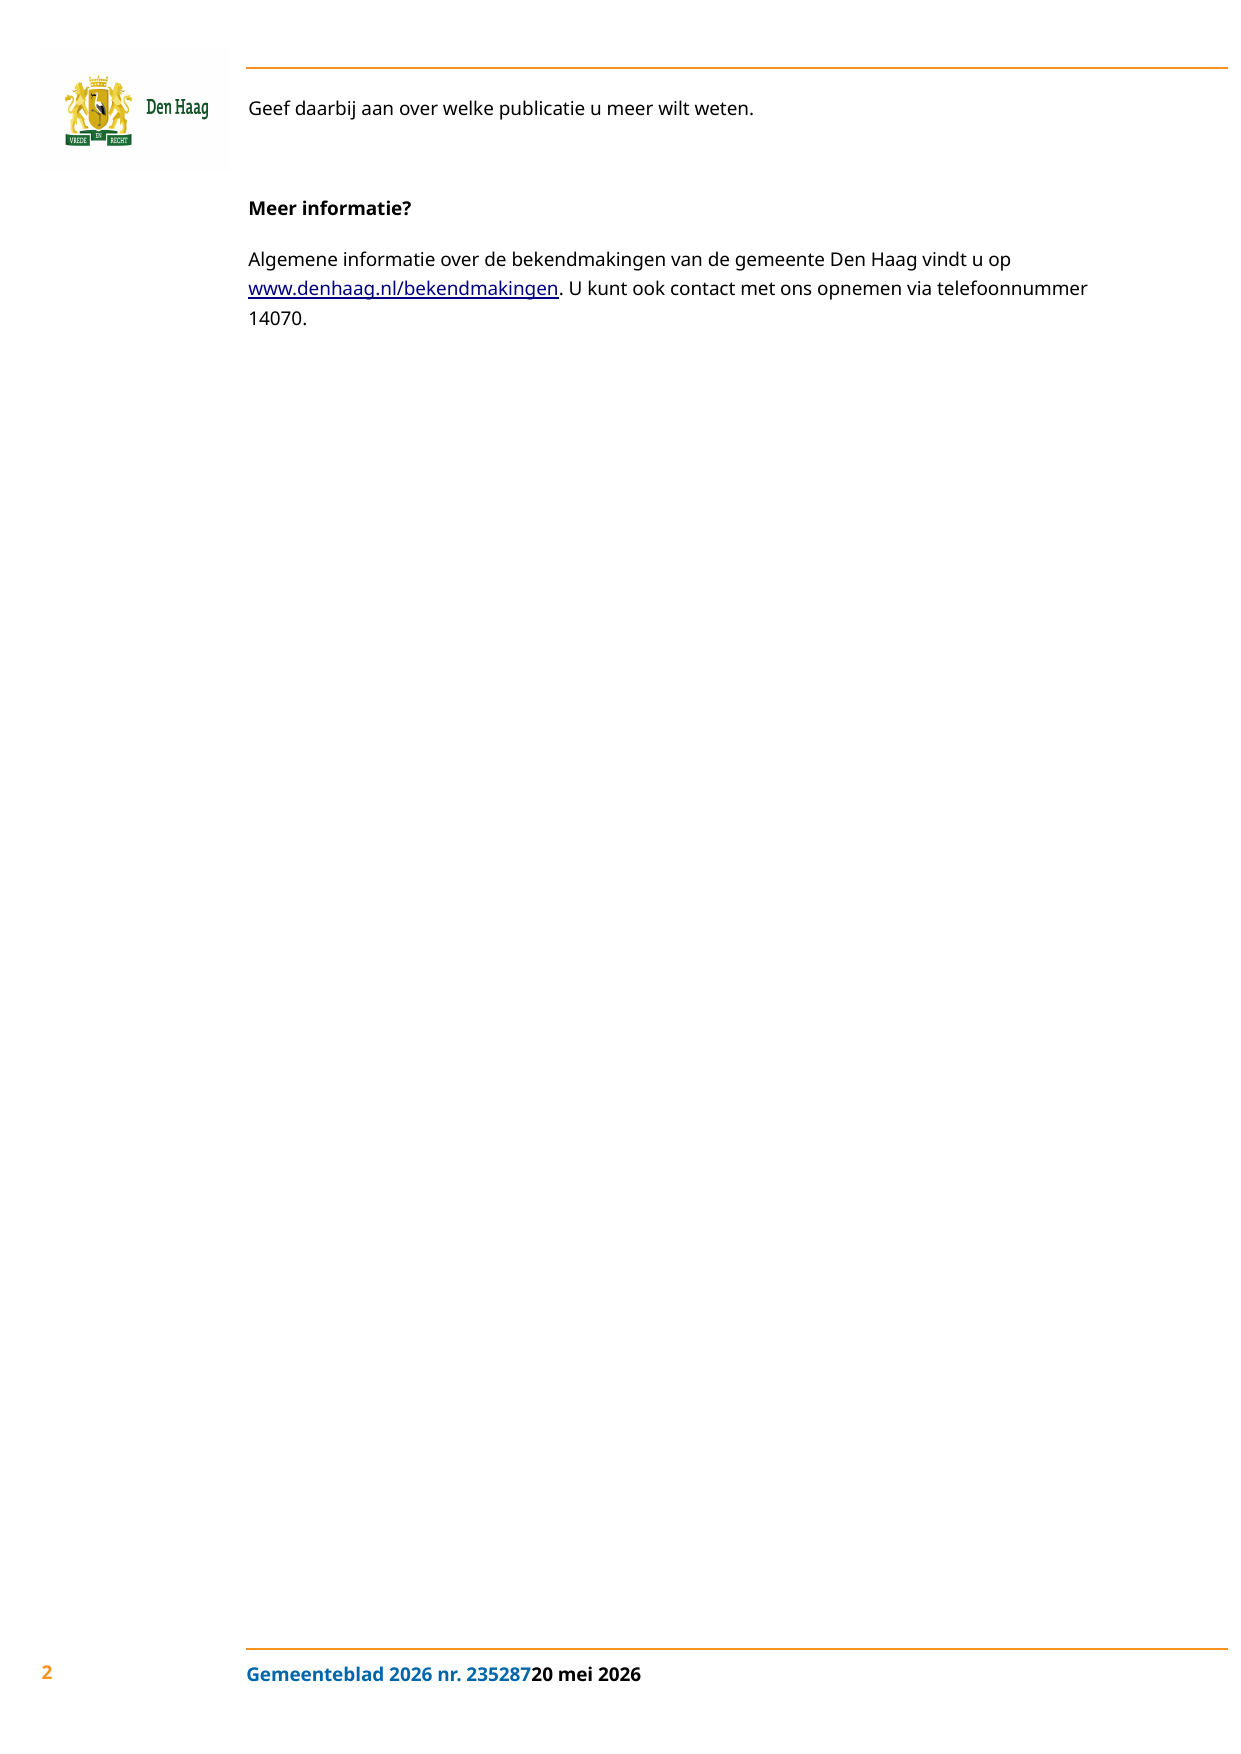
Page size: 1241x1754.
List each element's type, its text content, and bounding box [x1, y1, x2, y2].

picture [41, 47, 231, 172]
text Algemene informatie over de bekendmakingen van de gemeente Den Haag vindt u op www.denhaag.nl/bekendmakingen. U kunt ook contact met ons opnemen via telefoonnummer 14070. [248, 246, 1152, 331]
text Meer informatie? [248, 196, 1152, 221]
text Geef daarbij aan over welke publicatie u meer wilt weten. [248, 95, 1152, 121]
